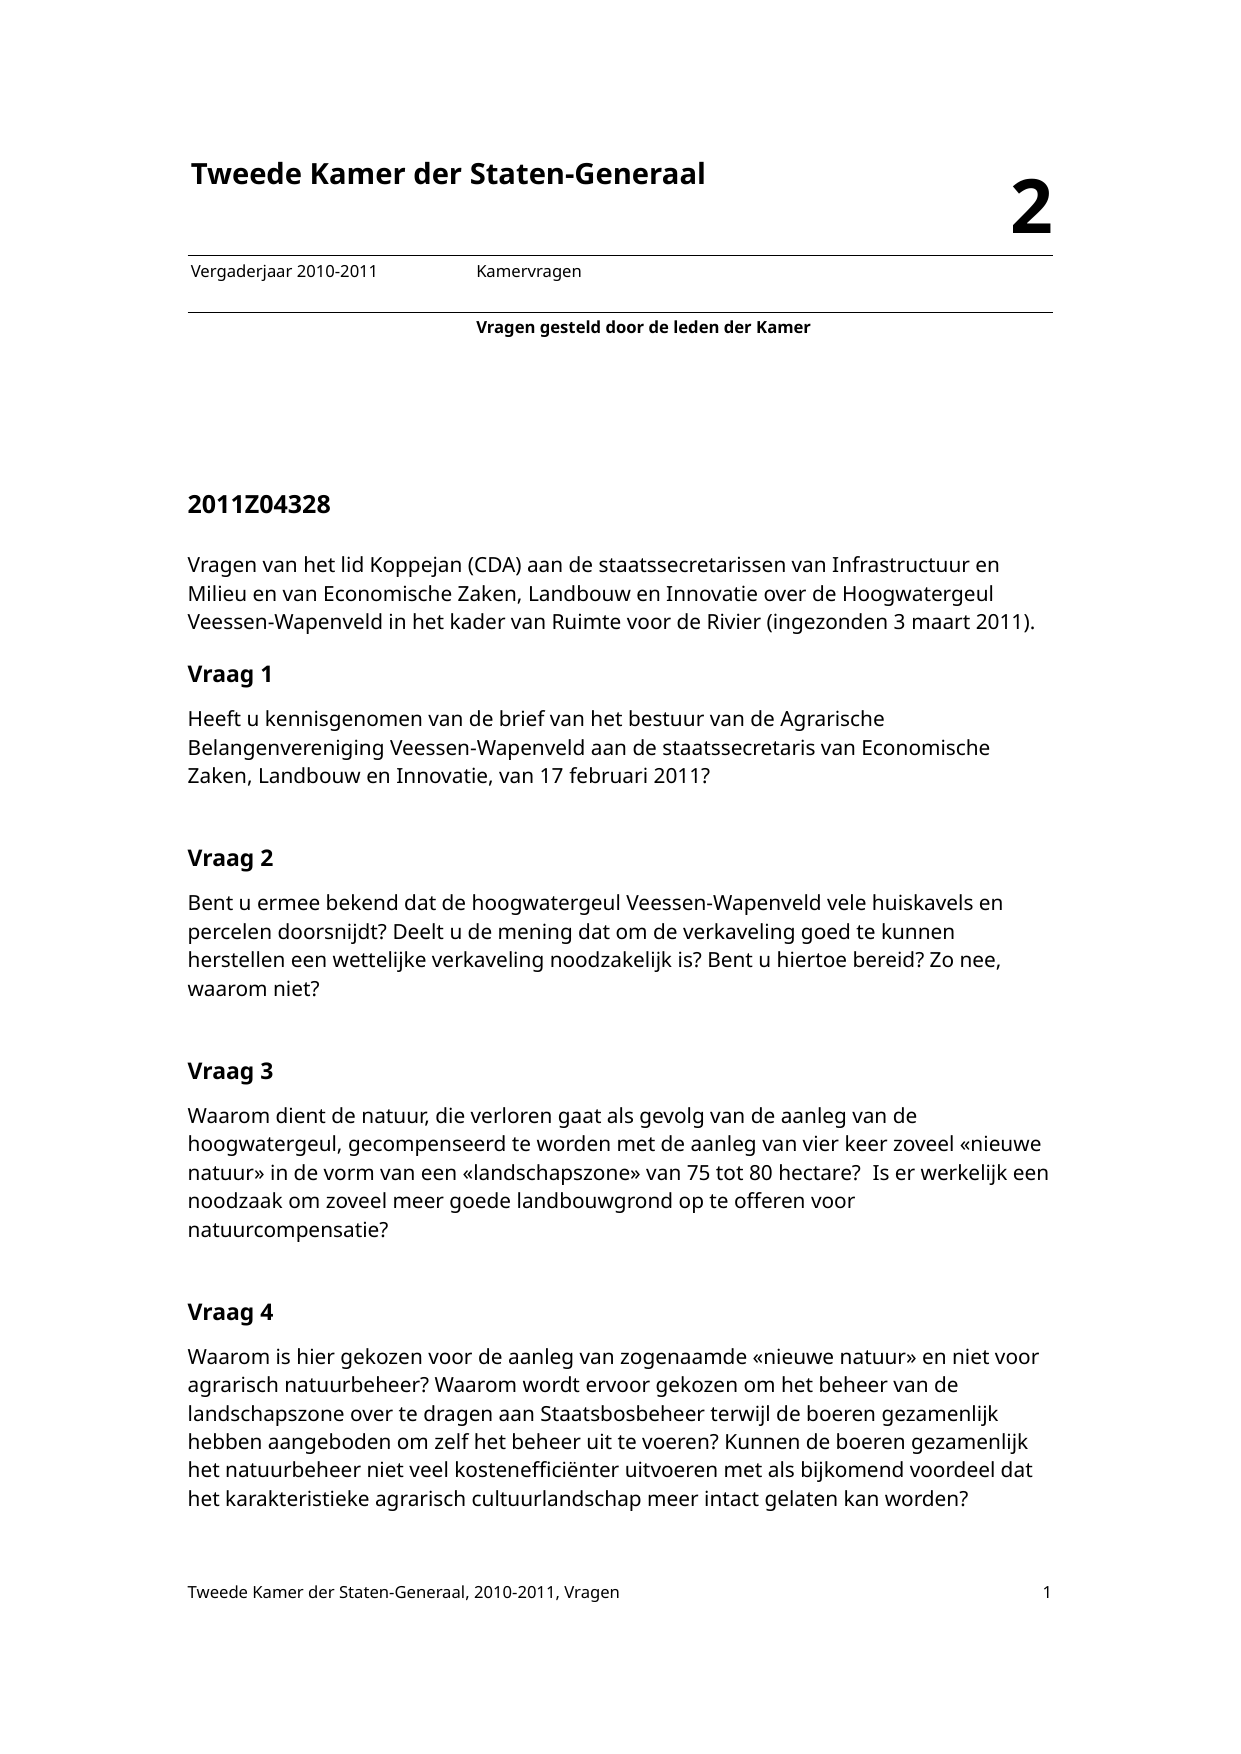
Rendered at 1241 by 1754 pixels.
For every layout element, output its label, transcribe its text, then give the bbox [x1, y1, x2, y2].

text Waarom dient de natuur, die verloren gaat als gevolg van de aanleg van de hoogwatergeul, gecompenseerd te worden met de aanleg van vier keer zoveel «nieuwe natuur» in de vorm van een «landschapszone» van 75 tot 80 hectare? Is er werkelijk een noodzaak om zoveel meer goede landbouwgrond op te offeren voor natuurcompensatie? [187, 1101, 1053, 1243]
table_cell Vragen gesteld door de leden der Kamer [473, 313, 1053, 339]
table_cell Kamervragen [473, 256, 1053, 312]
table_cell [188, 313, 473, 339]
subtitle Vraag 2 [187, 842, 1053, 873]
subtitle Vraag 1 [187, 658, 1053, 689]
subtitle Vraag 3 [187, 1055, 1053, 1086]
text Heeft u kennisgenomen van de brief van het bestuur van de Agrarische Belangenvereniging Veessen-Wapenveld aan de staatssecretaris van Economische Zaken, Landbouw en Innovatie, van 17 februari 2011? [187, 704, 1053, 790]
text Waarom is hier gekozen voor de aanleg van zogenaamde «nieuwe natuur» en niet voor agrarisch natuurbeheer? Waarom wordt ervoor gekozen om het beheer van de landschapszone over te dragen aan Staatsbosbeheer terwijl de boeren gezamenlijk hebben aangeboden om zelf het beheer uit te voeren? Kunnen de boeren gezamenlijk het natuurbeheer niet veel kostenefficiënter uitvoeren met als bijkomend voordeel dat het karakteristieke agrarisch cultuurlandschap meer intact gelaten kan worden? [187, 1342, 1053, 1512]
table_header 2 [880, 150, 1053, 255]
table_cell Vergaderjaar 2010-2011 [188, 256, 473, 312]
text Vragen van het lid Koppejan (CDA) aan de staatssecretarissen van Infrastructuur en Milieu en van Economische Zaken, Landbouw en Innovatie over de Hoogwatergeul Veessen-Wapenveld in het kader van Ruimte voor de Rivier (ingezonden 3 maart 2011). [187, 550, 1053, 636]
text 2011Z04328 [187, 487, 1053, 521]
subtitle Vraag 4 [187, 1296, 1053, 1327]
text Bent u ermee bekend dat de hoogwatergeul Veessen-Wapenveld vele huiskavels en percelen doorsnijdt? Deelt u de mening dat om de verkaveling goed te kunnen herstellen een wettelijke verkaveling noodzakelijk is? Bent u hiertoe bereid? Zo nee, waarom niet? [187, 888, 1053, 1002]
table_header Tweede Kamer der Staten-Generaal [188, 150, 879, 255]
